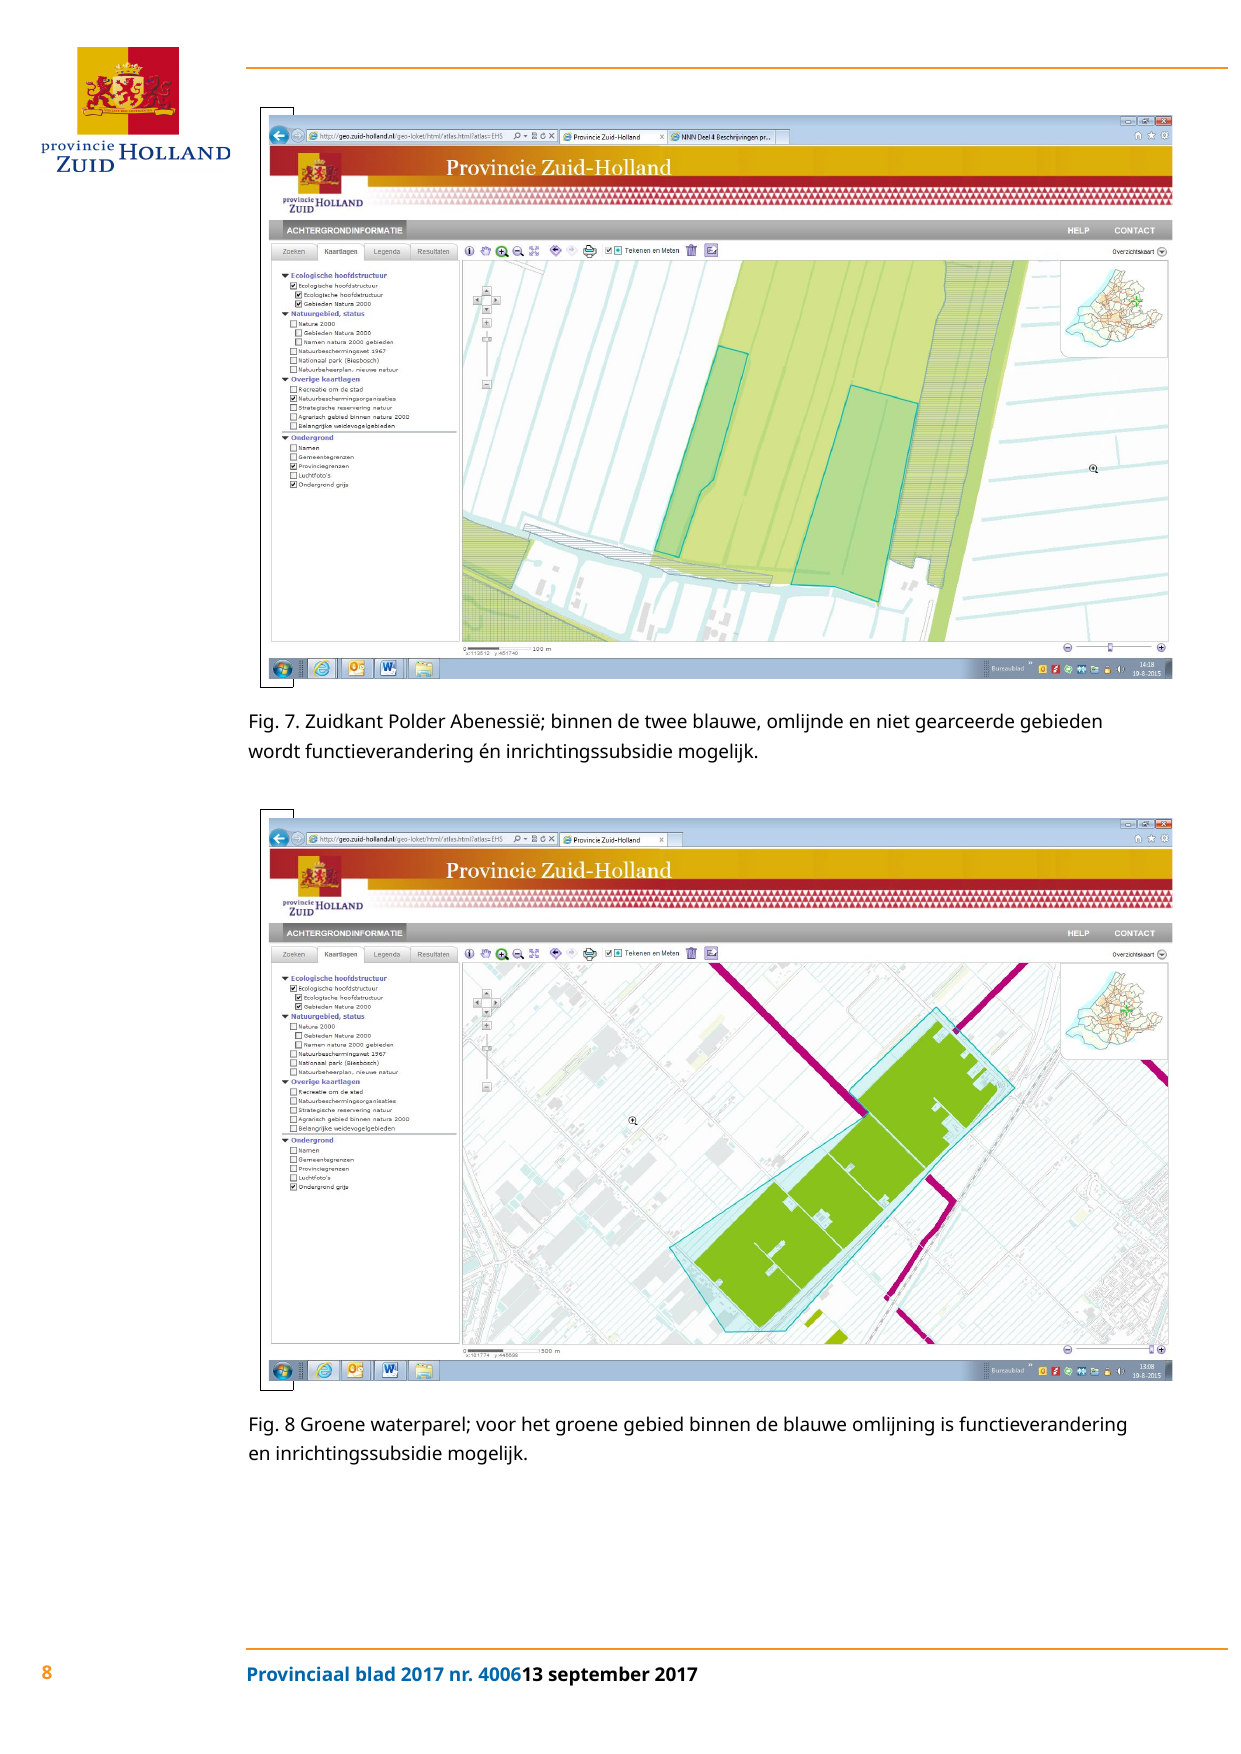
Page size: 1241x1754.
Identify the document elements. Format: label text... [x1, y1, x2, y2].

text Fig. 7. Zuidkant Polder Abenessië; binnen de twee blauwe, omlijnde en niet gearceerde gebieden wordt functieverandering én inrichtingssubsidie mogelijk. [248, 708, 1152, 764]
picture [268, 818, 1173, 1381]
picture [268, 115, 1173, 679]
picture [41, 47, 231, 172]
text Fig. 8 Groene waterparel; voor het groene gebied binnen de blauwe omlijning is functieverandering en inrichtingssubsidie mogelijk. [248, 1411, 1152, 1466]
